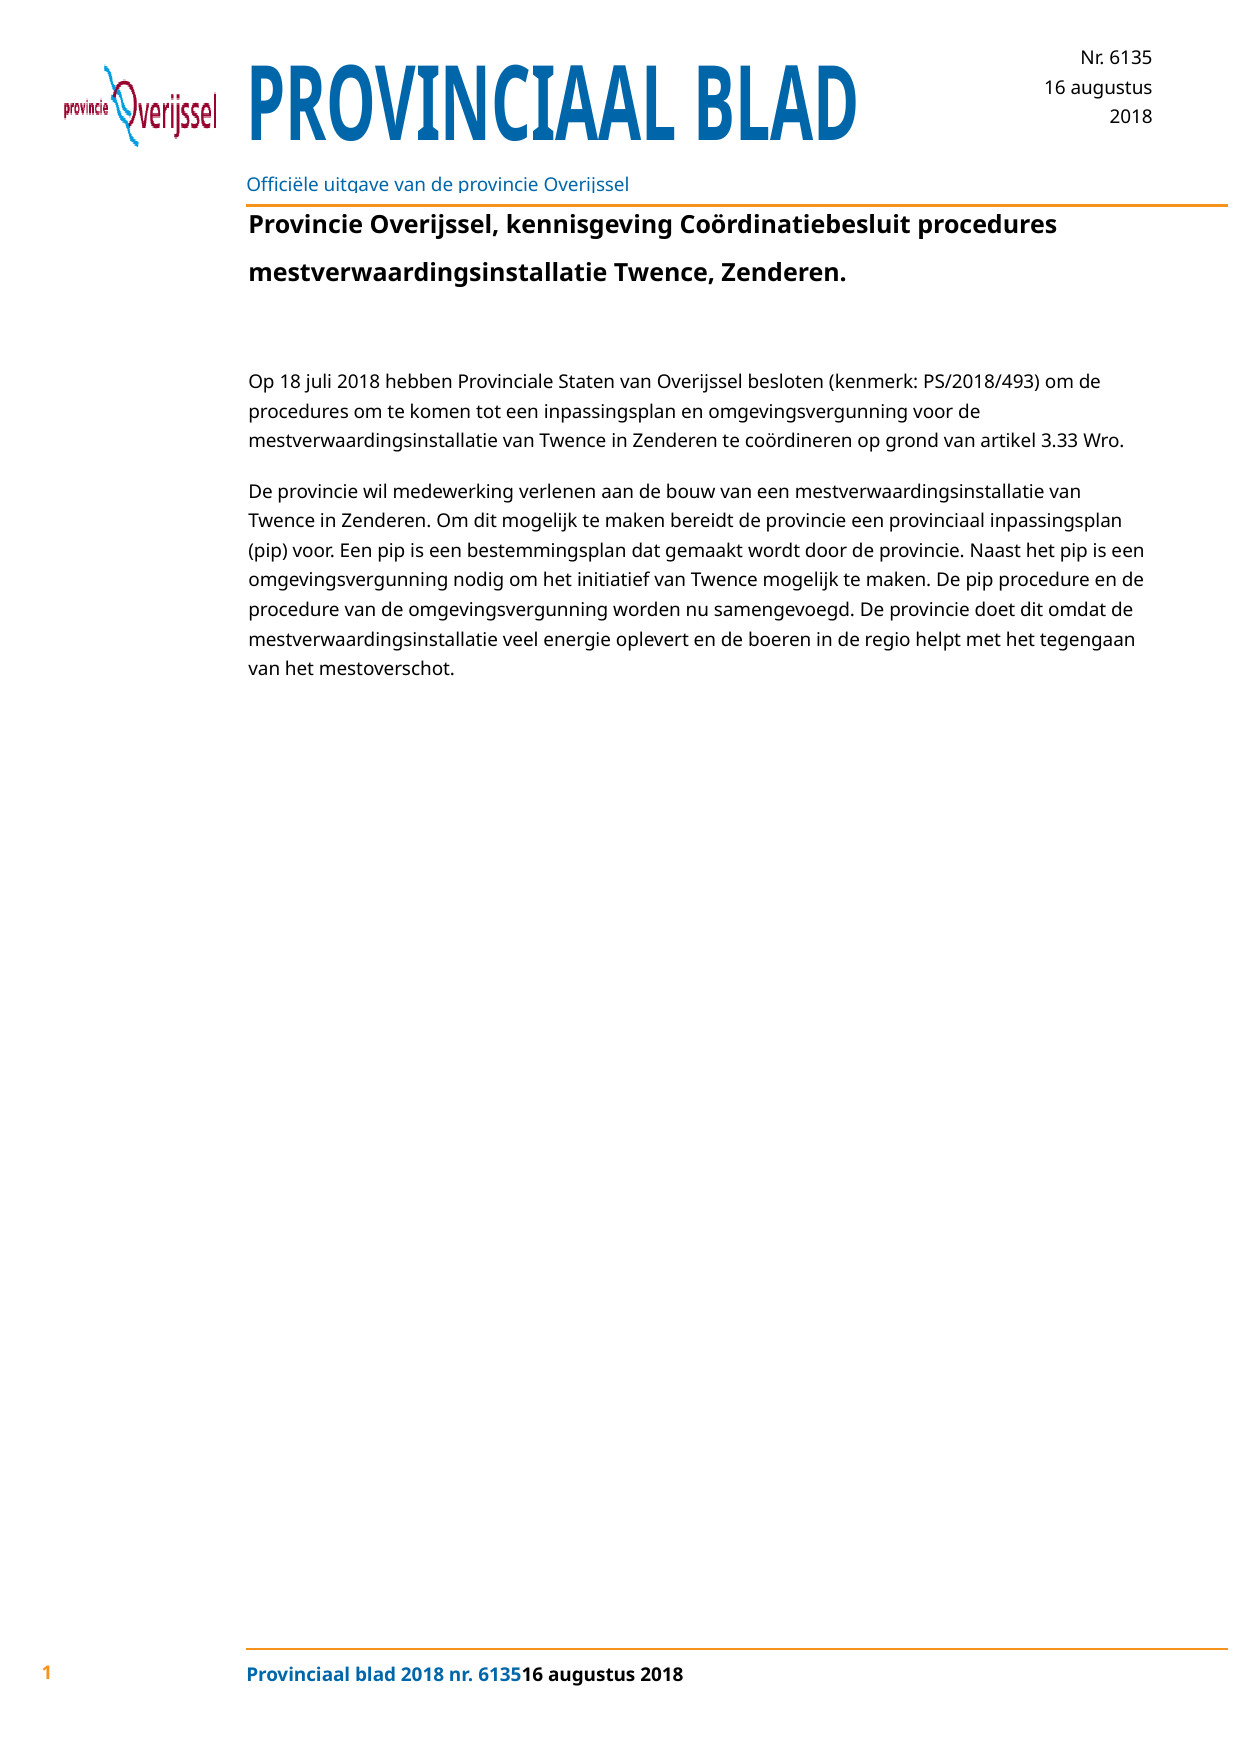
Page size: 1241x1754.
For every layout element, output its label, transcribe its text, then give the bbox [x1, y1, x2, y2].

text Op 18 juli 2018 hebben Provinciale Staten van Overijssel besloten (kenmerk: PS/2018/493) om de procedures om te komen tot een inpassingsplan en omgevingsvergunning voor de mestverwaardingsinstallatie van Twence in Zenderen te coördineren op grond van artikel 3.33 Wro. [248, 368, 1152, 453]
picture [41, 47, 231, 172]
text De provincie wil medewerking verlenen aan de bouw van een mestverwaardingsinstallatie van Twence in Zenderen. Om dit mogelijk te maken bereidt de provincie een provinciaal inpassingsplan (pip) voor. Een pip is een bestemmingsplan dat gemaakt wordt door de provincie. Naast het pip is een omgevingsvergunning nodig om het initiatief van Twence mogelijk te maken. De pip procedure en de procedure van de omgevingsvergunning worden nu samengevoegd. De provincie doet dit omdat de mestverwaardingsinstallatie veel energie oplevert en de boeren in de regio helpt met het tegengaan van het mestoverschot. [248, 478, 1152, 681]
text Provincie Overijssel, kennisgeving Coördinatiebesluit procedures mestverwaardingsinstallatie Twence, Zenderen. [248, 207, 1152, 288]
